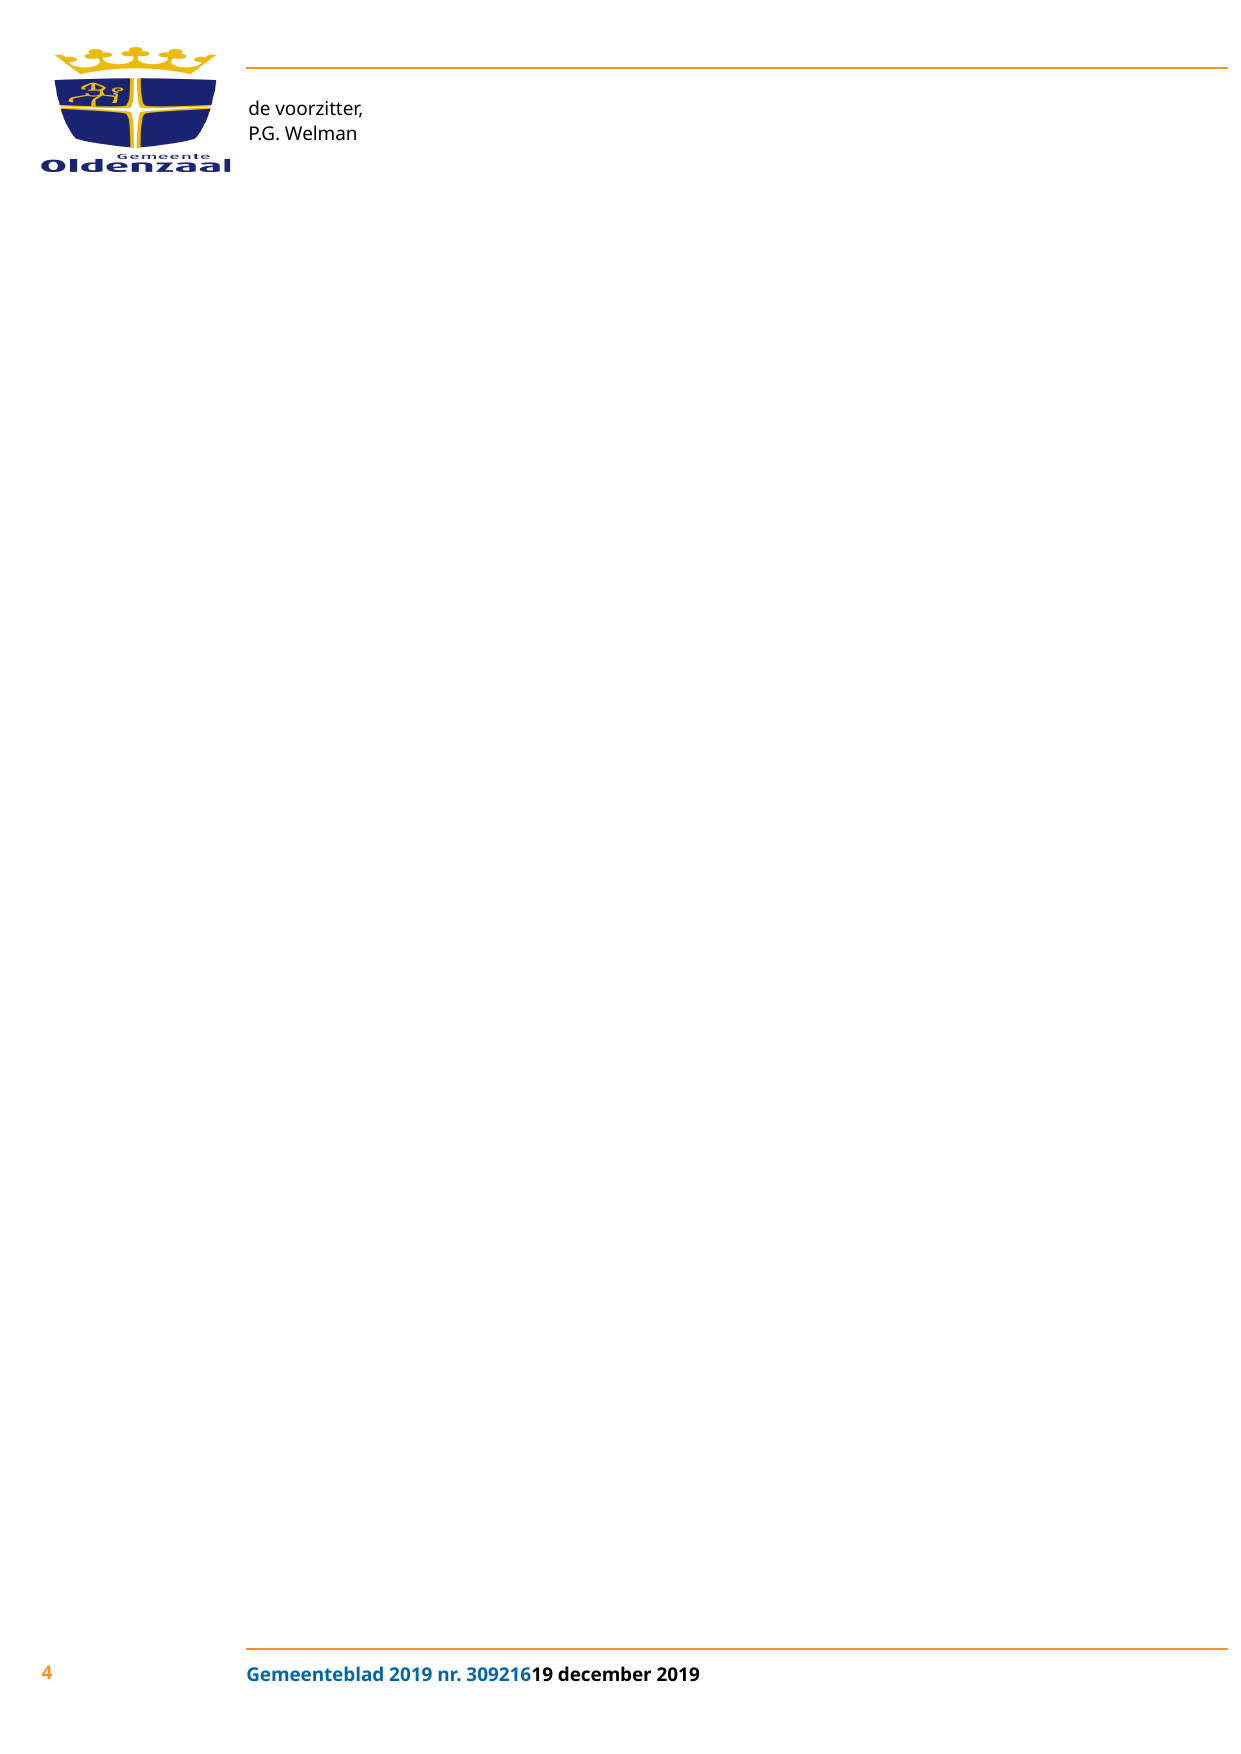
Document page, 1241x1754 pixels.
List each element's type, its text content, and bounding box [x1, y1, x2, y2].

text P.G. Welman [248, 121, 1152, 146]
picture [41, 47, 231, 172]
text de voorzitter, [248, 95, 1152, 121]
